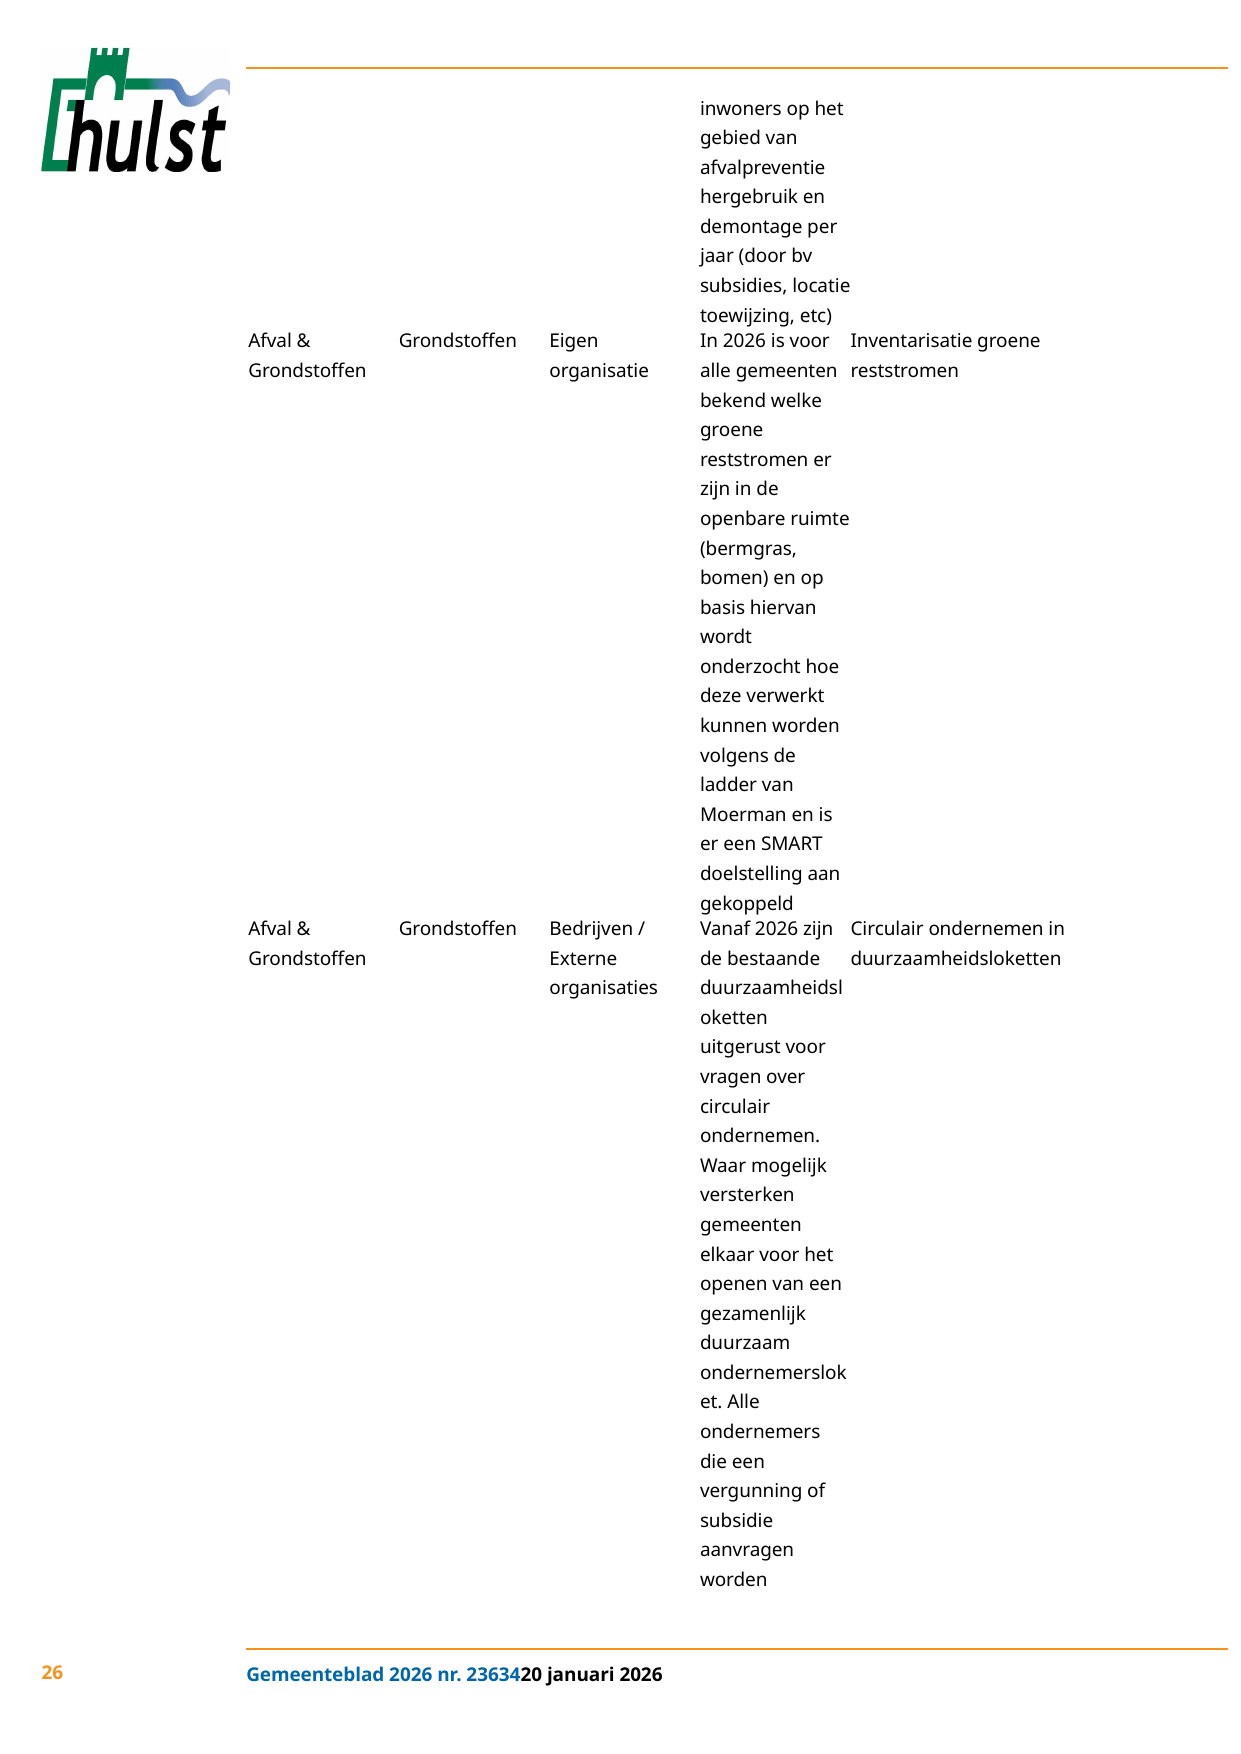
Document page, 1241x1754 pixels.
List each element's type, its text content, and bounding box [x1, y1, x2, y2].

table_cell Afval & Grondstoffen [248, 915, 398, 1592]
table_cell [399, 95, 549, 328]
table_cell Grondstoffen [399, 915, 549, 1592]
table_cell Circulair ondernemen in duurzaamheidsloketten [850, 915, 1152, 1592]
table_cell Vanaf 2026 zijn de bestaande duurzaamheidsloketten uitgerust voor vragen over circulair ondernemen. Waar mogelijk versterken gemeenten elkaar voor het openen van een gezamenlijk duurzaam ondernemersloket. Alle ondernemers die een vergunning of subsidie aanvragen worden [700, 915, 850, 1592]
table_cell [850, 95, 1152, 328]
table_cell Bedrijven / Externe organisaties [549, 915, 700, 1592]
table_cell Grondstoffen [399, 328, 549, 915]
table_cell [549, 95, 700, 328]
picture [41, 47, 231, 172]
table_cell Afval & Grondstoffen [248, 328, 398, 915]
table_cell Eigen organisatie [549, 328, 700, 915]
table_cell Inventarisatie groene reststromen [850, 328, 1152, 915]
table_cell [248, 95, 398, 328]
table_cell In 2026 is voor alle gemeenten bekend welke groene reststromen er zijn in de openbare ruimte (bermgras, bomen) en op basis hiervan wordt onderzocht hoe deze verwerkt kunnen worden volgens de ladder van Moerman en is er een SMART doelstelling aan gekoppeld [700, 328, 850, 915]
table_cell inwoners op het gebied van afvalpreventie hergebruik en demontage per jaar (door bv subsidies, locatie toewijzing, etc) [700, 95, 850, 328]
